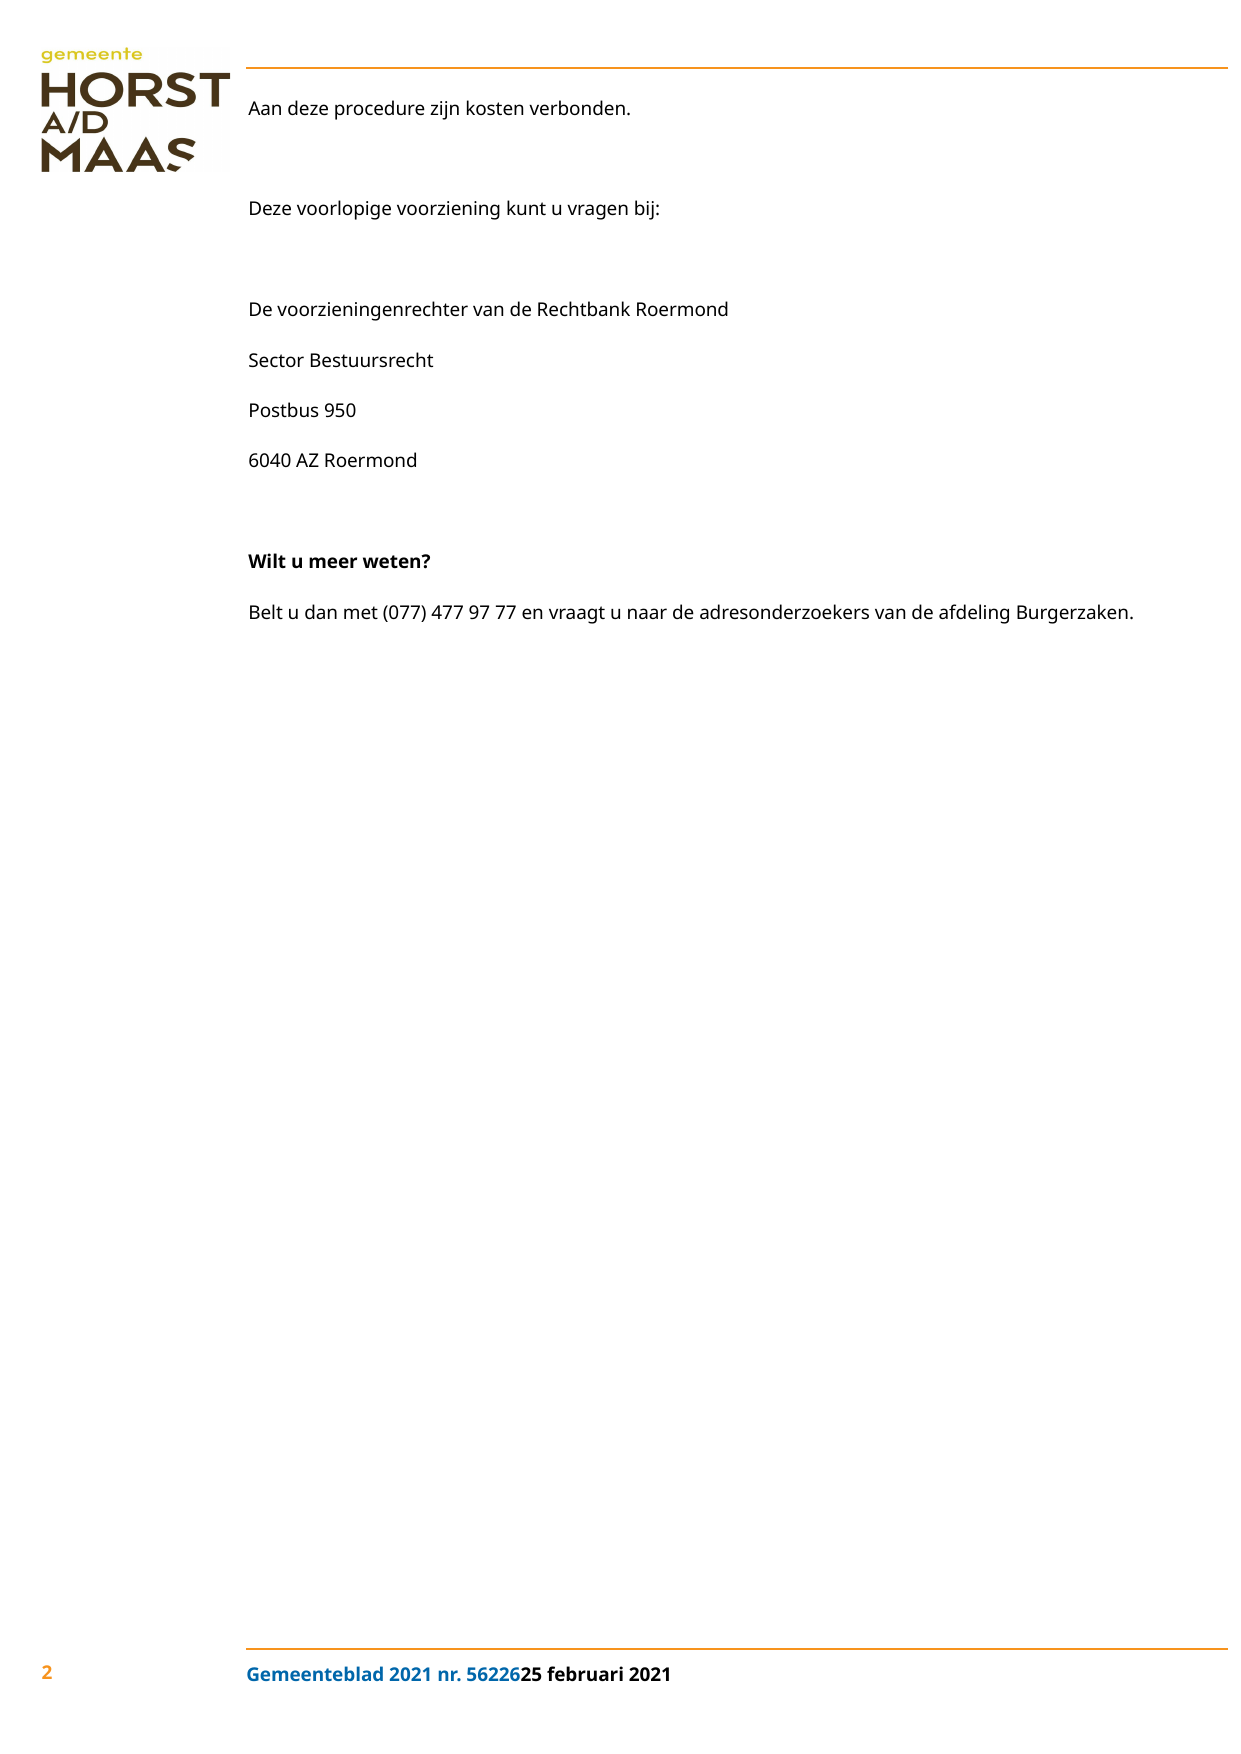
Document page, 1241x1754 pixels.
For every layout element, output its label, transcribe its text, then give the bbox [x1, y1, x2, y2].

text Belt u dan met (077) 477 97 77 en vraagt u naar de adresonderzoekers van de afdeling Burgerzaken. [248, 599, 1152, 625]
text De voorzieningenrechter van de Rechtbank Roermond [248, 296, 1152, 322]
text Aan deze procedure zijn kosten verbonden. [248, 95, 1152, 121]
text Deze voorlopige voorziening kunt u vragen bij: [248, 196, 1152, 221]
picture [41, 47, 231, 172]
text Postbus 950 [248, 397, 1152, 423]
text 6040 AZ Roermond [248, 448, 1152, 473]
text Wilt u meer weten? [248, 548, 1152, 574]
text Sector Bestuursrecht [248, 347, 1152, 373]
